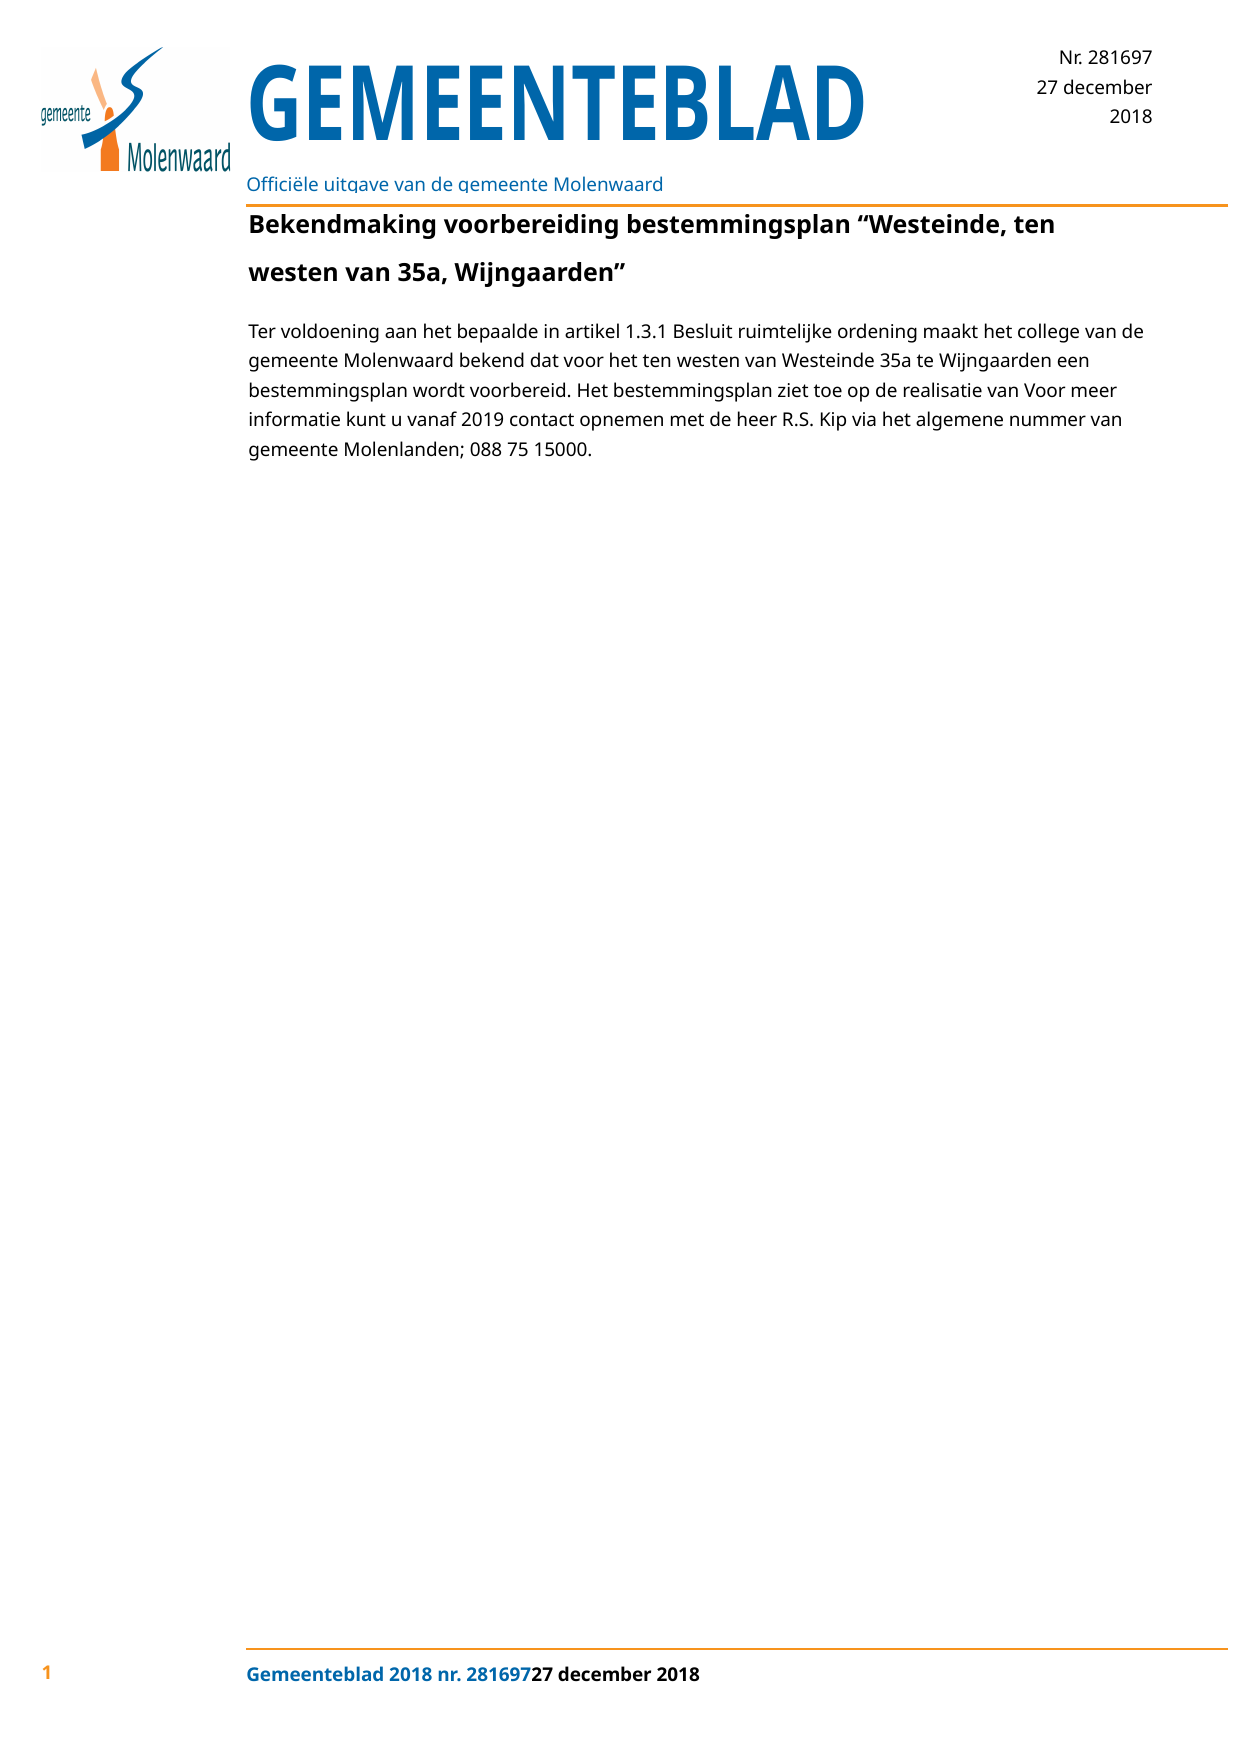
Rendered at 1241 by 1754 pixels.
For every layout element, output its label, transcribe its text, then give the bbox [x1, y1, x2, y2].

text Ter voldoening aan het bepaalde in artikel 1.3.1 Besluit ruimtelijke ordening maakt het college van de gemeente Molenwaard bekend dat voor het ten westen van Westeinde 35a te Wijngaarden een bestemmingsplan wordt voorbereid. Het bestemmingsplan ziet toe op de realisatie van Voor meer informatie kunt u vanaf 2019 contact opnemen met de heer R.S. Kip via het algemene nummer van gemeente Molenlanden; 088 75 15000. [248, 318, 1152, 462]
text Bekendmaking voorbereiding bestemmingsplan “Westeinde, ten westen van 35a, Wijngaarden” [248, 207, 1152, 288]
picture [41, 47, 231, 172]
